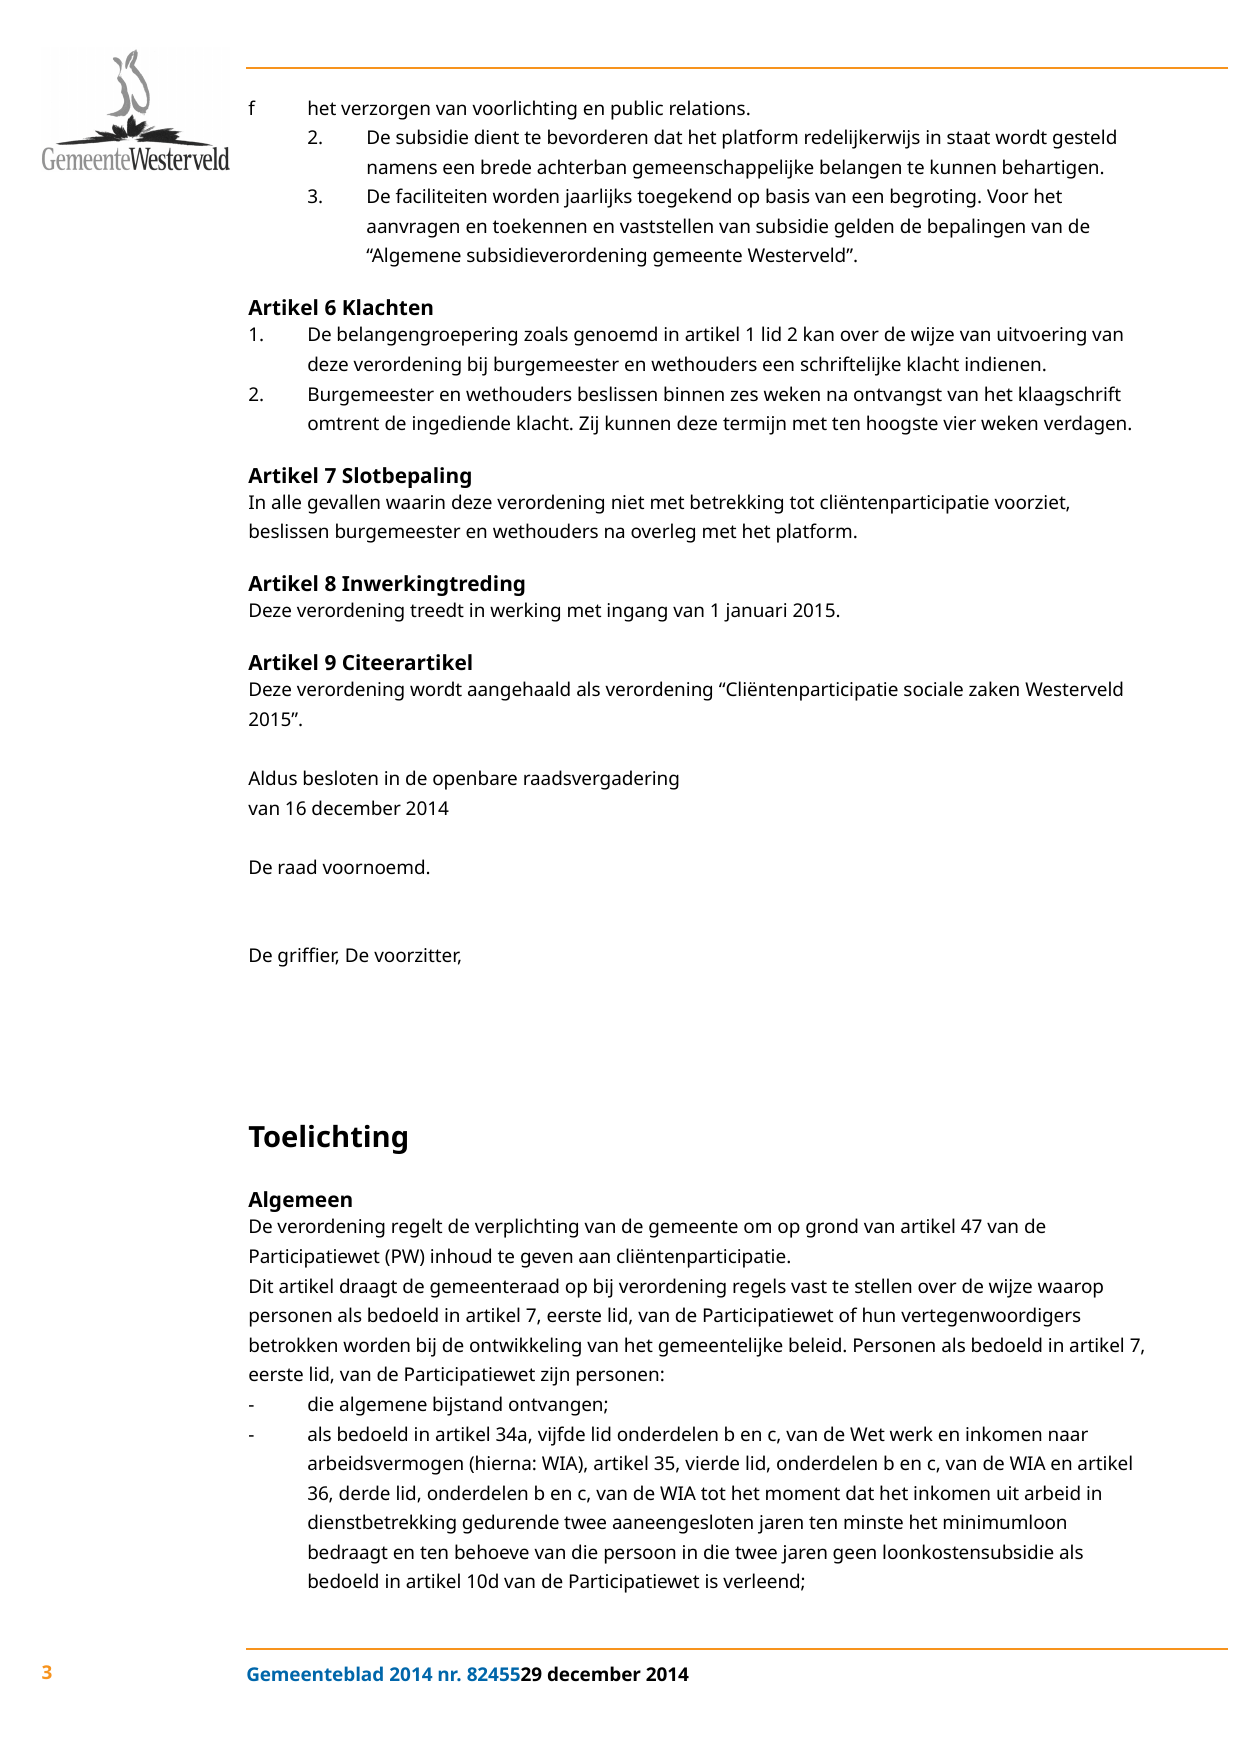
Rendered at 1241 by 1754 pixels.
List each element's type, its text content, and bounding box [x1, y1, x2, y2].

text Artikel 7 Slotbepaling [248, 461, 1152, 489]
text In alle gevallen waarin deze verordening niet met betrekking tot cliëntenparticipatie voorziet, beslissen burgemeester en wethouders na overleg met het platform. [248, 489, 1152, 544]
text Deze verordening treedt in werking met ingang van 1 januari 2015. [248, 598, 1152, 623]
text van 16 december 2014 [248, 795, 1152, 821]
picture [41, 47, 231, 172]
text Artikel 9 Citeerartikel [248, 648, 1152, 676]
text De verordening regelt de verplichting van de gemeente om op grond van artikel 47 van de Participatiewet (PW) inhoud te geven aan cliëntenparticipatie. [248, 1214, 1152, 1269]
list als bedoeld in artikel 34a, vijfde lid onderdelen b en c, van de Wet werk en inkomen naar arbeidsvermogen (hierna: WIA), artikel 35, vierde lid, onderdelen b en c, van de WIA en artikel 36, derde lid, onderdelen b en c, van de WIA tot het moment dat het inkomen uit arbeid in dienstbetrekking gedurende twee aaneengesloten jaren ten minste het minimumloon bedraagt en ten behoeve van die persoon in die twee jaren geen loonkostensubsidie als bedoeld in artikel 10d van de Participatiewet is verleend; [248, 1421, 1152, 1594]
text De griffier, De voorzitter, [248, 943, 1152, 968]
text Aldus besloten in de openbare raadsvergadering [248, 765, 1152, 791]
text De raad voornoemd. [248, 854, 1152, 880]
text Artikel 8 Inwerkingtreding [248, 569, 1152, 598]
list die algemene bijstand ontvangen; [248, 1391, 1152, 1417]
list De belangengroepering zoals genoemd in artikel 1 lid 2 kan over de wijze van uitvoering van deze verordening bij burgemeester en wethouders een schriftelijke klacht indienen. [248, 322, 1152, 377]
list De faciliteiten worden jaarlijks toegekend op basis van een begroting. Voor het aanvragen en toekennen en vaststellen van subsidie gelden de bepalingen van de “Algemene subsidieverordening gemeente Westerveld”. [307, 183, 1152, 268]
list het verzorgen van voorlichting en public relations. [248, 95, 1152, 121]
text Algemeen [248, 1185, 1152, 1214]
text Deze verordening wordt aangehaald als verordening “Cliëntenparticipatie sociale zaken Westerveld 2015”. [248, 676, 1152, 732]
list De subsidie dient te bevorderen dat het platform redelijkerwijs in staat wordt gesteld namens een brede achterban gemeenschappelijke belangen te kunnen behartigen. [307, 124, 1152, 180]
text Dit artikel draagt de gemeenteraad op bij verordening regels vast te stellen over de wijze waarop personen als bedoeld in artikel 7, eerste lid, van de Participatiewet of hun vertegenwoordigers betrokken worden bij de ontwikkeling van het gemeentelijke beleid. Personen als bedoeld in artikel 7, eerste lid, van de Participatiewet zijn personen: [248, 1273, 1152, 1387]
text Toelichting [248, 1116, 1152, 1156]
text Artikel 6 Klachten [248, 293, 1152, 322]
list Burgemeester en wethouders beslissen binnen zes weken na ontvangst van het klaagschrift omtrent de ingediende klacht. Zij kunnen deze termijn met ten hoogste vier weken verdagen. [248, 381, 1152, 436]
